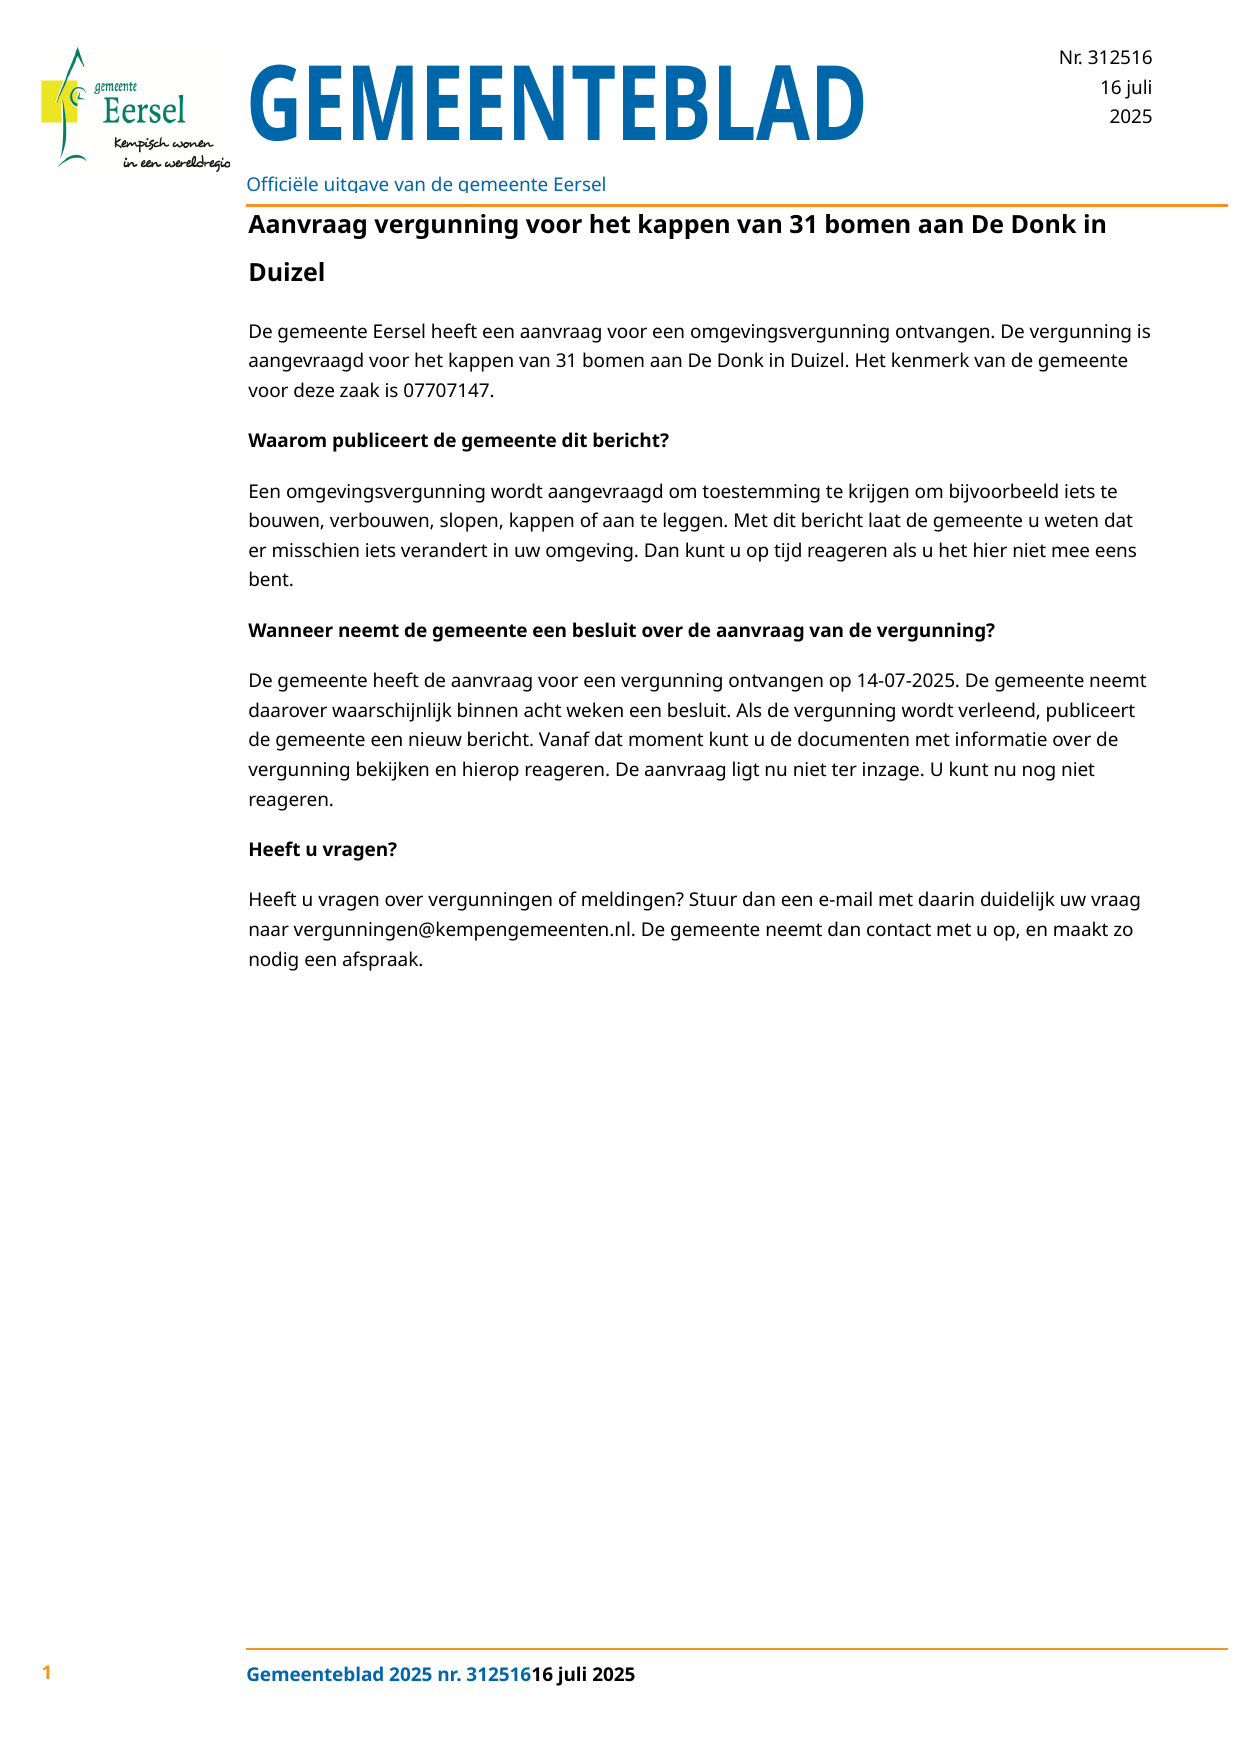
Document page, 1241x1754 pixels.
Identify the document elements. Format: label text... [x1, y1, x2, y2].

text De gemeente heeft de aanvraag voor een vergunning ontvangen op 14-07-2025. De gemeente neemt daarover waarschijnlijk binnen acht weken een besluit. Als de vergunning wordt verleend, publiceert de gemeente een nieuw bericht. Vanaf dat moment kunt u de documenten met informatie over de vergunning bekijken en hierop reageren. De aanvraag ligt nu niet ter inzage. U kunt nu nog niet reageren. [248, 667, 1152, 812]
text Waarom publiceert de gemeente dit bericht? [248, 427, 1152, 453]
text Een omgevingsvergunning wordt aangevraagd om toestemming te krijgen om bijvoorbeeld iets te bouwen, verbouwen, slopen, kappen of aan te leggen. Met dit bericht laat de gemeente u weten dat er misschien iets verandert in uw omgeving. Dan kunt u op tijd reageren als u het hier niet mee eens bent. [248, 478, 1152, 592]
text De gemeente Eersel heeft een aanvraag voor een omgevingsvergunning ontvangen. De vergunning is aangevraagd voor het kappen van 31 bomen aan De Donk in Duizel. Het kenmerk van de gemeente voor deze zaak is 07707147. [248, 318, 1152, 403]
text Aanvraag vergunning voor het kappen van 31 bomen aan De Donk in Duizel [248, 207, 1152, 288]
picture [41, 47, 231, 172]
text Heeft u vragen over vergunningen of meldingen? Stuur dan een e-mail met daarin duidelijk uw vraag naar vergunningen@kempengemeenten.nl. De gemeente neemt dan contact met u op, en maakt zo nodig een afspraak. [248, 887, 1152, 972]
text Heeft u vragen? [248, 836, 1152, 862]
text Wanneer neemt de gemeente een besluit over de aanvraag van de vergunning? [248, 617, 1152, 643]
